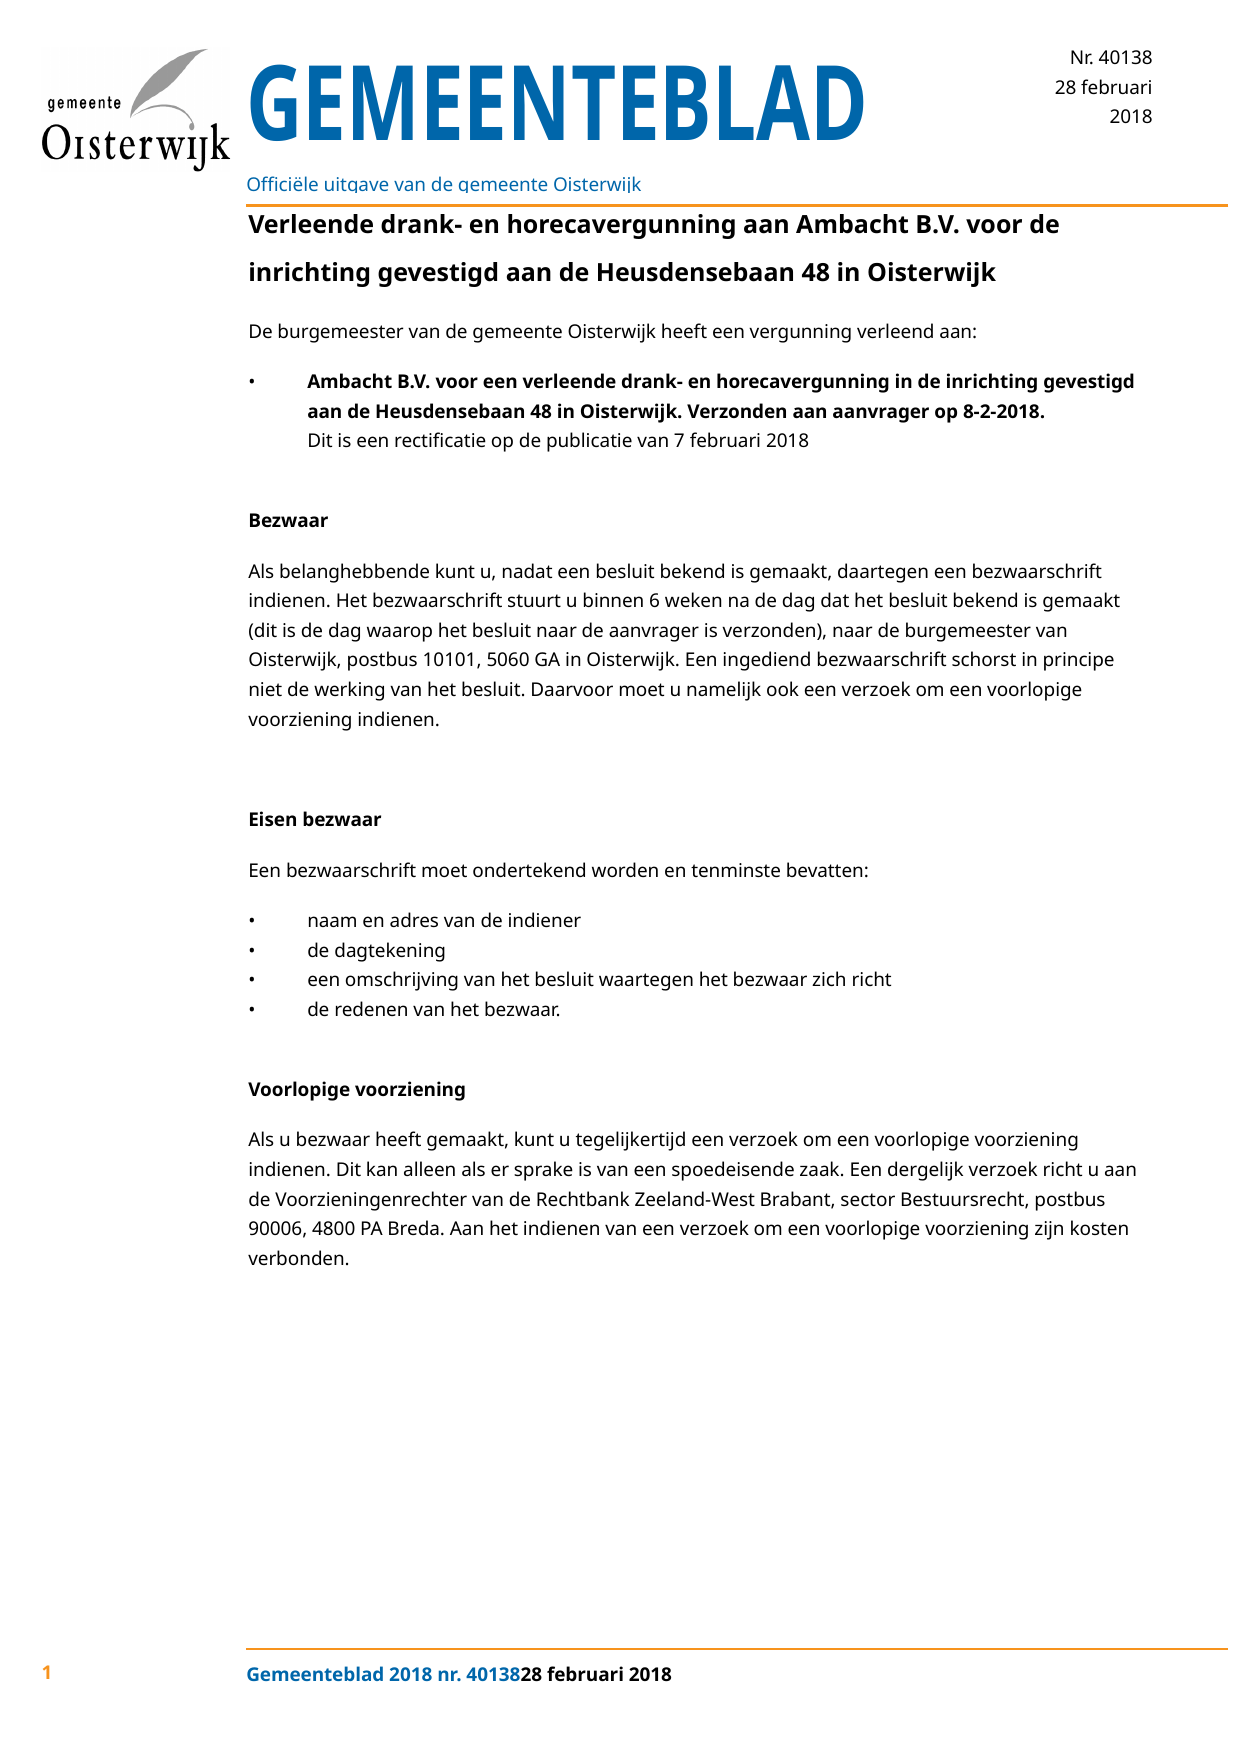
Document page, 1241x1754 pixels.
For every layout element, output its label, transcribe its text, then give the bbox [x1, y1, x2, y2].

text Als u bezwaar heeft gemaakt, kunt u tegelijkertijd een verzoek om een voorlopige voorziening indienen. Dit kan alleen als er sprake is van een spoedeisende zaak. Een dergelijk verzoek richt u aan de Voorzieningenrechter van de Rechtbank Zeeland-West Brabant, sector Bestuursrecht, postbus 90006, 4800 PA Breda. Aan het indienen van een verzoek om een voorlopige voorziening zijn kosten verbonden. [248, 1127, 1152, 1271]
text Bezwaar [248, 507, 1152, 533]
picture [41, 47, 231, 172]
list Ambacht B.V. voor een verleende drank- en horecavergunning in de inrichting gevestigd aan de Heusdensebaan 48 in Oisterwijk. Verzonden aan aanvrager op 8-2-2018. [248, 368, 1152, 424]
text De burgemeester van de gemeente Oisterwijk heeft een vergunning verleend aan: [248, 318, 1152, 344]
list naam en adres van de indiener [248, 907, 1152, 933]
list Dit is een rectificatie op de publicatie van 7 februari 2018 [248, 427, 1152, 453]
text Verleende drank- en horecavergunning aan Ambacht B.V. voor de inrichting gevestigd aan de Heusdensebaan 48 in Oisterwijk [248, 207, 1152, 288]
list een omschrijving van het besluit waartegen het bezwaar zich richt [248, 967, 1152, 992]
text Een bezwaarschrift moet ondertekend worden en tenminste bevatten: [248, 857, 1152, 883]
text Als belanghebbende kunt u, nadat een besluit bekend is gemaakt, daartegen een bezwaarschrift indienen. Het bezwaarschrift stuurt u binnen 6 weken na de dag dat het besluit bekend is gemaakt (dit is de dag waarop het besluit naar de aanvrager is verzonden), naar de burgemeester van Oisterwijk, postbus 10101, 5060 GA in Oisterwijk. Een ingediend bezwaarschrift schorst in principe niet de werking van het besluit. Daarvoor moet u namelijk ook een verzoek om een voorlopige voorziening indienen. [248, 558, 1152, 732]
text Voorlopige voorziening [248, 1076, 1152, 1102]
list de redenen van het bezwaar. [248, 996, 1152, 1022]
list de dagtekening [248, 937, 1152, 963]
text Eisen bezwaar [248, 807, 1152, 832]
